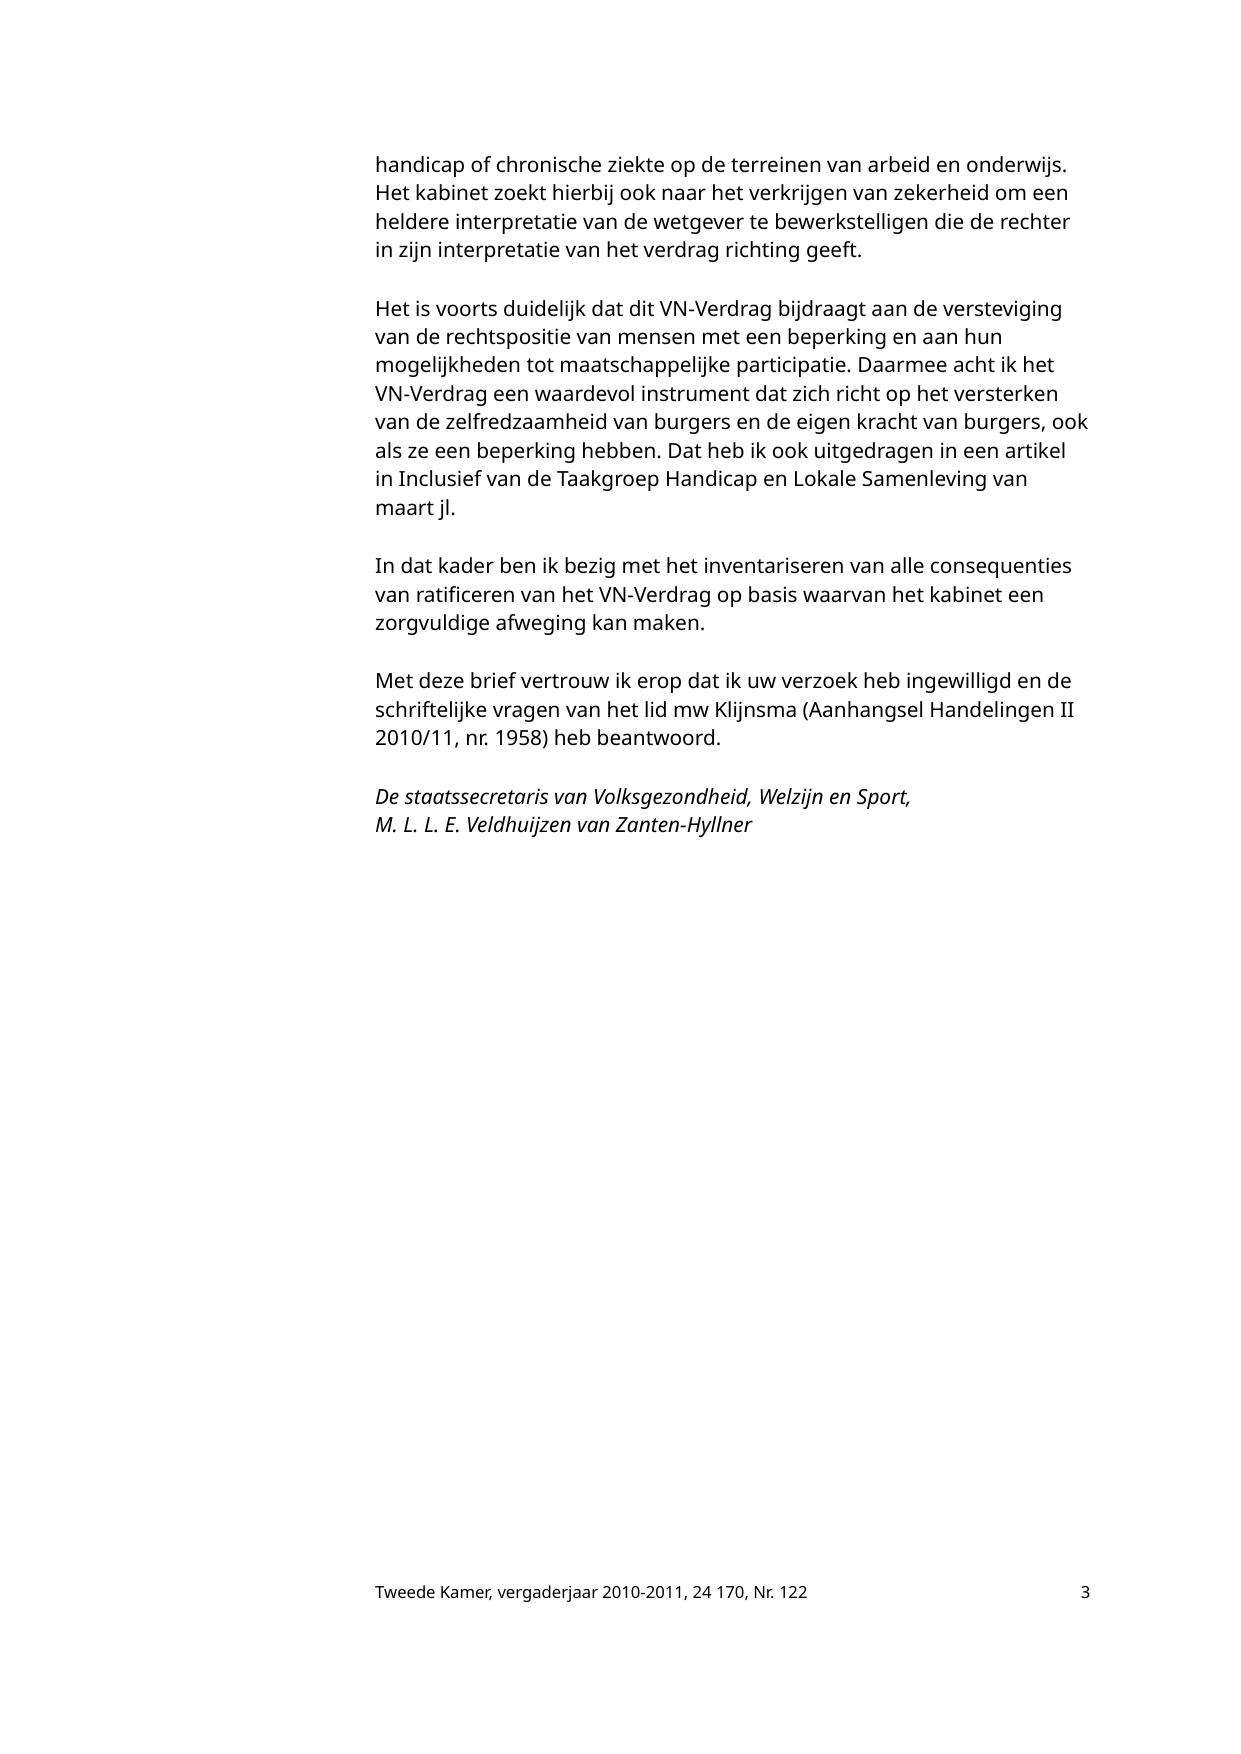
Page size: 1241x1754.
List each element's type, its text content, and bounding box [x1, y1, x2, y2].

text Het is voorts duidelijk dat dit VN-Verdrag bijdraagt aan de versteviging van de rechtspositie van mensen met een beperking en aan hun mogelijkheden tot maatschappelijke participatie. Daarmee acht ik het VN-Verdrag een waardevol instrument dat zich richt op het versterken van de zelfredzaamheid van burgers en de eigen kracht van burgers, ook als ze een beperking hebben. Dat heb ik ook uitgedragen in een artikel in Inclusief van de Taakgroep Handicap en Lokale Samenleving van maart jl. [375, 294, 1090, 521]
text M. L. L. E. Veldhuijzen van Zanten-Hyllner [375, 810, 1090, 839]
text Met deze brief vertrouw ik erop dat ik uw verzoek heb ingewilligd en de schriftelijke vragen van het lid mw Klijnsma (Aanhangsel Handelingen II 2010/11, nr. 1958) heb beantwoord. [375, 667, 1090, 752]
text In dat kader ben ik bezig met het inventariseren van alle consequenties van ratificeren van het VN-Verdrag op basis waarvan het kabinet een zorgvuldige afweging kan maken. [375, 551, 1090, 637]
text handicap of chronische ziekte op de terreinen van arbeid en onderwijs. Het kabinet zoekt hierbij ook naar het verkrijgen van zekerheid om een heldere interpretatie van de wetgever te bewerkstelligen die de rechter in zijn interpretatie van het verdrag richting geeft. [375, 150, 1090, 264]
text De staatssecretaris van Volksgezondheid, Welzijn en Sport, [375, 782, 1090, 810]
